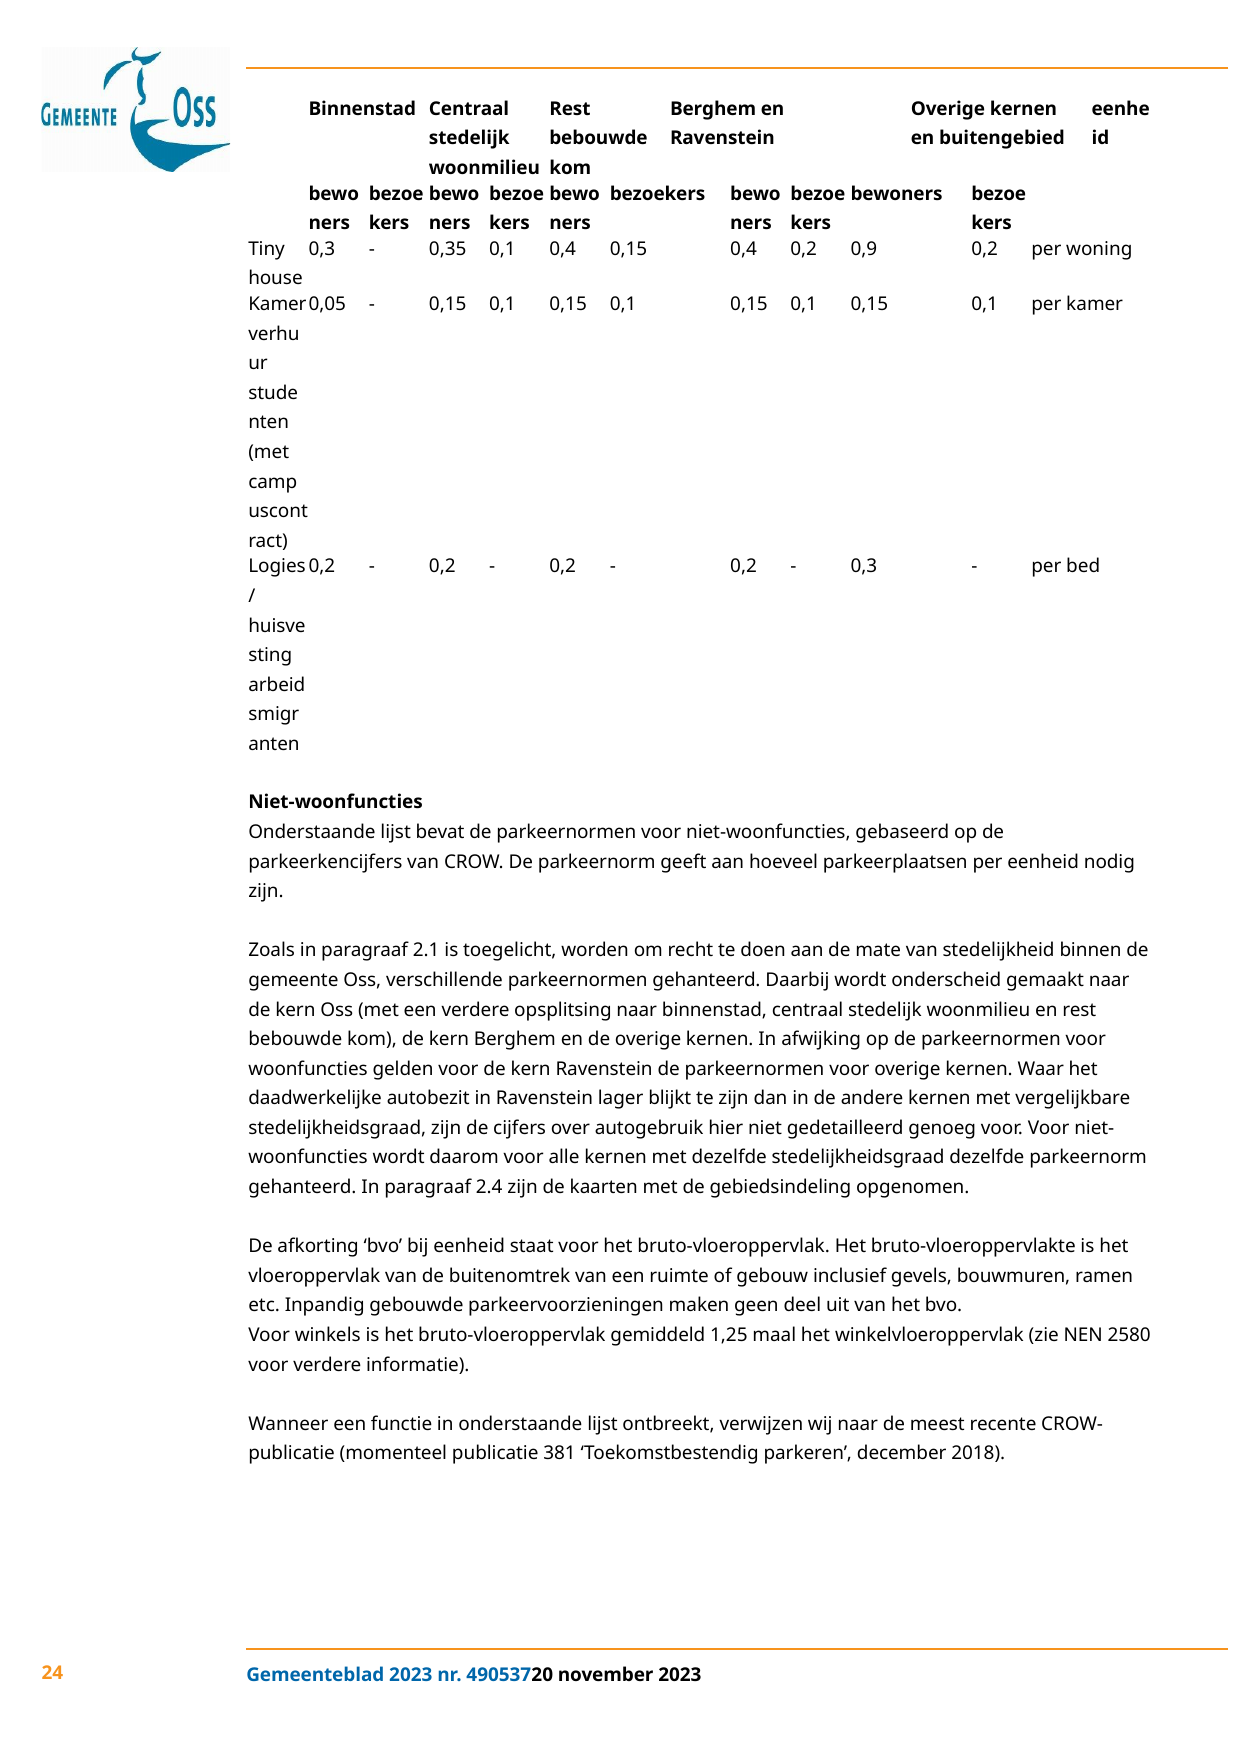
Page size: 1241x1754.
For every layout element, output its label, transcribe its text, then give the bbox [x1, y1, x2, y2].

text De afkorting ‘bvo’ bij eenheid staat voor het bruto-vloeroppervlak. Het bruto-vloeroppervlakte is het vloeroppervlak van de buitenomtrek van een ruimte of gebouw inclusief gevels, bouwmuren, ramen etc. Inpandig gebouwde parkeervoorzieningen maken geen deel uit van het bvo. [248, 1232, 1152, 1317]
table_cell bewoners [549, 180, 609, 235]
table_cell 0,3 [308, 235, 368, 290]
table_header Rest bebouwde kom [549, 95, 670, 180]
table_cell - [489, 553, 549, 756]
table_cell - [971, 553, 1031, 756]
table_cell 0,15 [850, 290, 971, 553]
table_cell bewoners [429, 180, 489, 235]
table_cell - [610, 553, 730, 756]
text Zoals in paragraaf 2.1 is toegelicht, worden om recht te doen aan de mate van stedelijkheid binnen de gemeente Oss, verschillende parkeernormen gehanteerd. Daarbij wordt onderscheid gemaakt naar de kern Oss (met een verdere opsplitsing naar binnenstad, centraal stedelijk woonmilieu en rest bebouwde kom), de kern Berghem en de overige kernen. In afwijking op de parkeernormen voor woonfuncties gelden voor de kern Ravenstein de parkeernormen voor overige kernen. Waar het daadwerkelijke autobezit in Ravenstein lager blijkt te zijn dan in de andere kernen met vergelijkbare stedelijkheidsgraad, zijn de cijfers over autogebruik hier niet gedetailleerd genoeg voor. Voor niet-woonfuncties wordt daarom voor alle kernen met dezelfde stedelijkheidsgraad dezelfde parkeernorm gehanteerd. In paragraaf 2.4 zijn de kaarten met de gebiedsindeling opgenomen. [248, 937, 1152, 1199]
table_cell bewoners [850, 180, 971, 235]
table_cell bezoekers [971, 180, 1031, 235]
text Voor winkels is het bruto-vloeroppervlak gemiddeld 1,25 maal het winkelvloeroppervlak (zie NEN 2580 voor verdere informatie). [248, 1321, 1152, 1377]
table_cell [248, 180, 308, 235]
text Onderstaande lijst bevat de parkeernormen voor niet-woonfuncties, gebaseerd op de parkeerkencijfers van CROW. De parkeernorm geeft aan hoeveel parkeerplaatsen per eenheid nodig zijn. [248, 818, 1152, 903]
table_header Berghem en Ravenstein [670, 95, 911, 180]
table_cell 0,15 [429, 290, 489, 553]
table_cell 0,2 [971, 235, 1031, 290]
table_cell Tiny house [248, 235, 308, 290]
table_cell - [790, 553, 850, 756]
table_cell Logies/huisvesting arbeidsmigranten [248, 553, 308, 756]
table_cell 0,1 [790, 290, 850, 553]
table_cell - [369, 290, 429, 553]
picture [41, 47, 231, 172]
table_cell 0,9 [850, 235, 971, 290]
table_cell per kamer [1031, 290, 1152, 553]
table_cell bezoekers [610, 180, 730, 235]
table_cell 0,05 [308, 290, 368, 553]
text Niet-woonfuncties [248, 789, 1152, 814]
table_cell - [369, 553, 429, 756]
table_cell 0,3 [850, 553, 971, 756]
table_cell 0,4 [549, 235, 609, 290]
table_cell 0,4 [730, 235, 790, 290]
table_cell 0,2 [549, 553, 609, 756]
table_cell Kamerverhuur studenten (met campuscontract) [248, 290, 308, 553]
table_cell per bed [1031, 553, 1152, 756]
table_cell 0,15 [730, 290, 790, 553]
table_cell 0,2 [429, 553, 489, 756]
table_cell 0,2 [308, 553, 368, 756]
table_header Overige kernen en buitengebied [911, 95, 1091, 180]
table_header eenheid [1091, 95, 1152, 180]
table_cell 0,2 [730, 553, 790, 756]
table_cell bezoekers [790, 180, 850, 235]
table_cell bewoners [730, 180, 790, 235]
table_header Binnenstad [308, 95, 429, 180]
table_cell bezoekers [489, 180, 549, 235]
table_cell 0,15 [549, 290, 609, 553]
table_header Centraal stedelijk woonmilieu [429, 95, 549, 180]
table_cell 0,15 [610, 235, 730, 290]
table_cell bezoekers [369, 180, 429, 235]
table_cell per woning [1031, 235, 1152, 290]
table_cell - [369, 235, 429, 290]
table_cell 0,1 [489, 235, 549, 290]
table_header [248, 95, 308, 180]
table_cell 0,1 [971, 290, 1031, 553]
table_cell 0,2 [790, 235, 850, 290]
table_cell 0,1 [610, 290, 730, 553]
table_cell 0,1 [489, 290, 549, 553]
table_cell bewoners [308, 180, 368, 235]
text Wanneer een functie in onderstaande lijst ontbreekt, verwijzen wij naar de meest recente CROW-publicatie (momenteel publicatie 381 ‘Toekomstbestendig parkeren’, december 2018). [248, 1410, 1152, 1465]
table_cell 0,35 [429, 235, 489, 290]
table_cell [1031, 180, 1152, 235]
